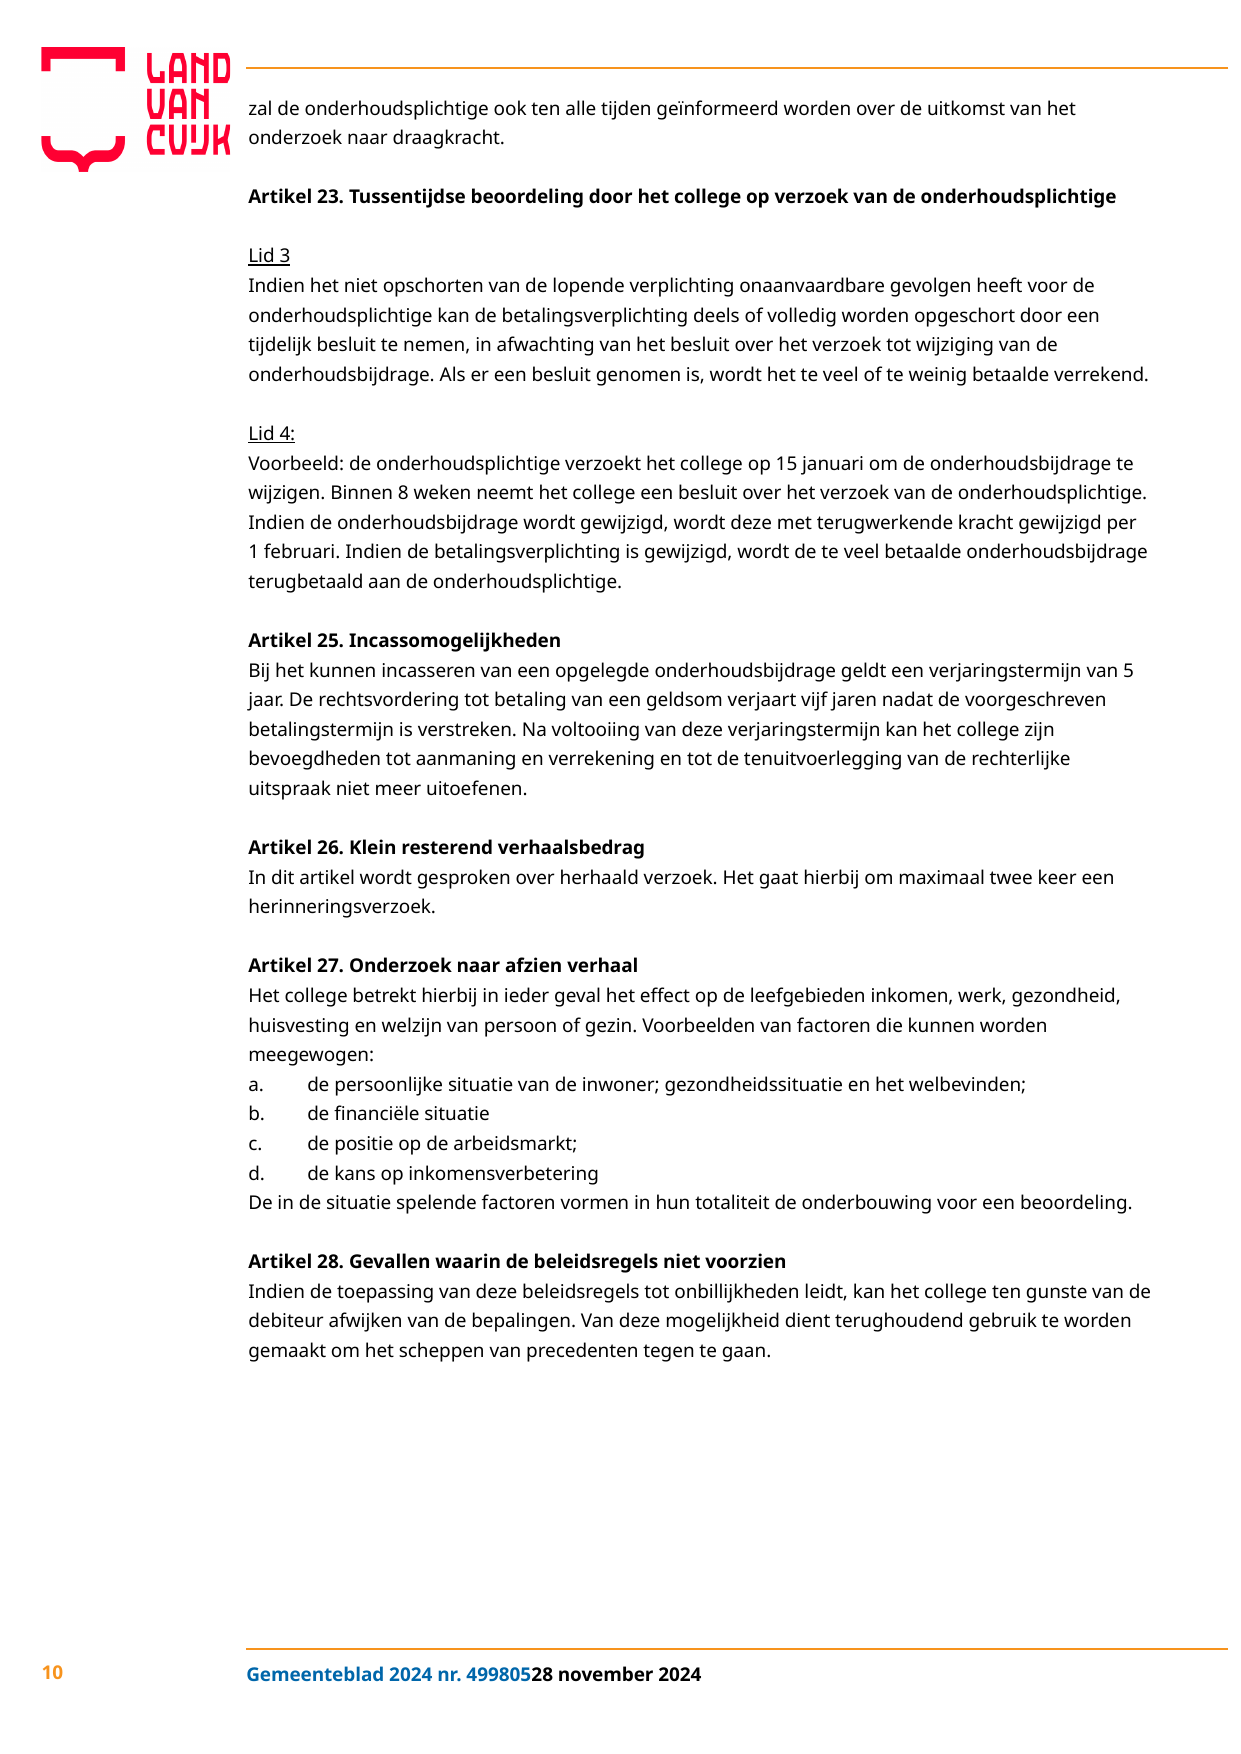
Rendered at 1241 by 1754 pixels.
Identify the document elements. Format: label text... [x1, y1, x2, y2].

text In dit artikel wordt gesproken over herhaald verzoek. Het gaat hierbij om maximaal twee keer een herinneringsverzoek. [248, 864, 1152, 919]
text Bij het kunnen incasseren van een opgelegde onderhoudsbijdrage geldt een verjaringstermijn van 5 jaar. De rechtsvordering tot betaling van een geldsom verjaart vijf jaren nadat de voorgeschreven betalingstermijn is verstreken. Na voltooiing van deze verjaringstermijn kan het college zijn bevoegdheden tot aanmaning en verrekening en tot de tenuitvoerlegging van de rechterlijke uitspraak niet meer uitoefenen. [248, 657, 1152, 801]
text Lid 4: [248, 420, 1152, 446]
list de financiële situatie [248, 1101, 1152, 1126]
text Artikel 25. Incassomogelijkheden [248, 627, 1152, 653]
picture [41, 47, 231, 172]
text Indien het niet opschorten van de lopende verplichting onaanvaardbare gevolgen heeft voor de onderhoudsplichtige kan de betalingsverplichting deels of volledig worden opgeschort door een tijdelijk besluit te nemen, in afwachting van het besluit over het verzoek tot wijziging van de onderhoudsbijdrage. Als er een besluit genomen is, wordt het te veel of te weinig betaalde verrekend. [248, 272, 1152, 387]
text Voorbeeld: de onderhoudsplichtige verzoekt het college op 15 januari om de onderhoudsbijdrage te wijzigen. Binnen 8 weken neemt het college een besluit over het verzoek van de onderhoudsplichtige. Indien de onderhoudsbijdrage wordt gewijzigd, wordt deze met terugwerkende kracht gewijzigd per 1 februari. Indien de betalingsverplichting is gewijzigd, wordt de te veel betaalde onderhoudsbijdrage terugbetaald aan de onderhoudsplichtige. [248, 450, 1152, 594]
text Artikel 28. Gevallen waarin de beleidsregels niet voorzien [248, 1248, 1152, 1274]
list de positie op de arbeidsmarkt; [248, 1130, 1152, 1156]
text Artikel 27. Onderzoek naar afzien verhaal [248, 953, 1152, 978]
list de kans op inkomensverbetering [248, 1160, 1152, 1186]
text Artikel 26. Klein resterend verhaalsbedrag [248, 834, 1152, 860]
text Lid 3 [248, 243, 1152, 268]
text Indien de toepassing van deze beleidsregels tot onbillijkheden leidt, kan het college ten gunste van de debiteur afwijken van de bepalingen. Van deze mogelijkheid dient terughoudend gebruik te worden gemaakt om het scheppen van precedenten tegen te gaan. [248, 1278, 1152, 1363]
text De in de situatie spelende factoren vormen in hun totaliteit de onderbouwing voor een beoordeling. [248, 1189, 1152, 1215]
text Artikel 23. Tussentijdse beoordeling door het college op verzoek van de onderhoudsplichtige [248, 183, 1152, 209]
text zal de onderhoudsplichtige ook ten alle tijden geïnformeerd worden over de uitkomst van het onderzoek naar draagkracht. [248, 95, 1152, 150]
text Het college betrekt hierbij in ieder geval het effect op de leefgebieden inkomen, werk, gezondheid, huisvesting en welzijn van persoon of gezin. Voorbeelden van factoren die kunnen worden meegewogen: [248, 982, 1152, 1067]
list de persoonlijke situatie van de inwoner; gezondheidssituatie en het welbevinden; [248, 1071, 1152, 1097]
